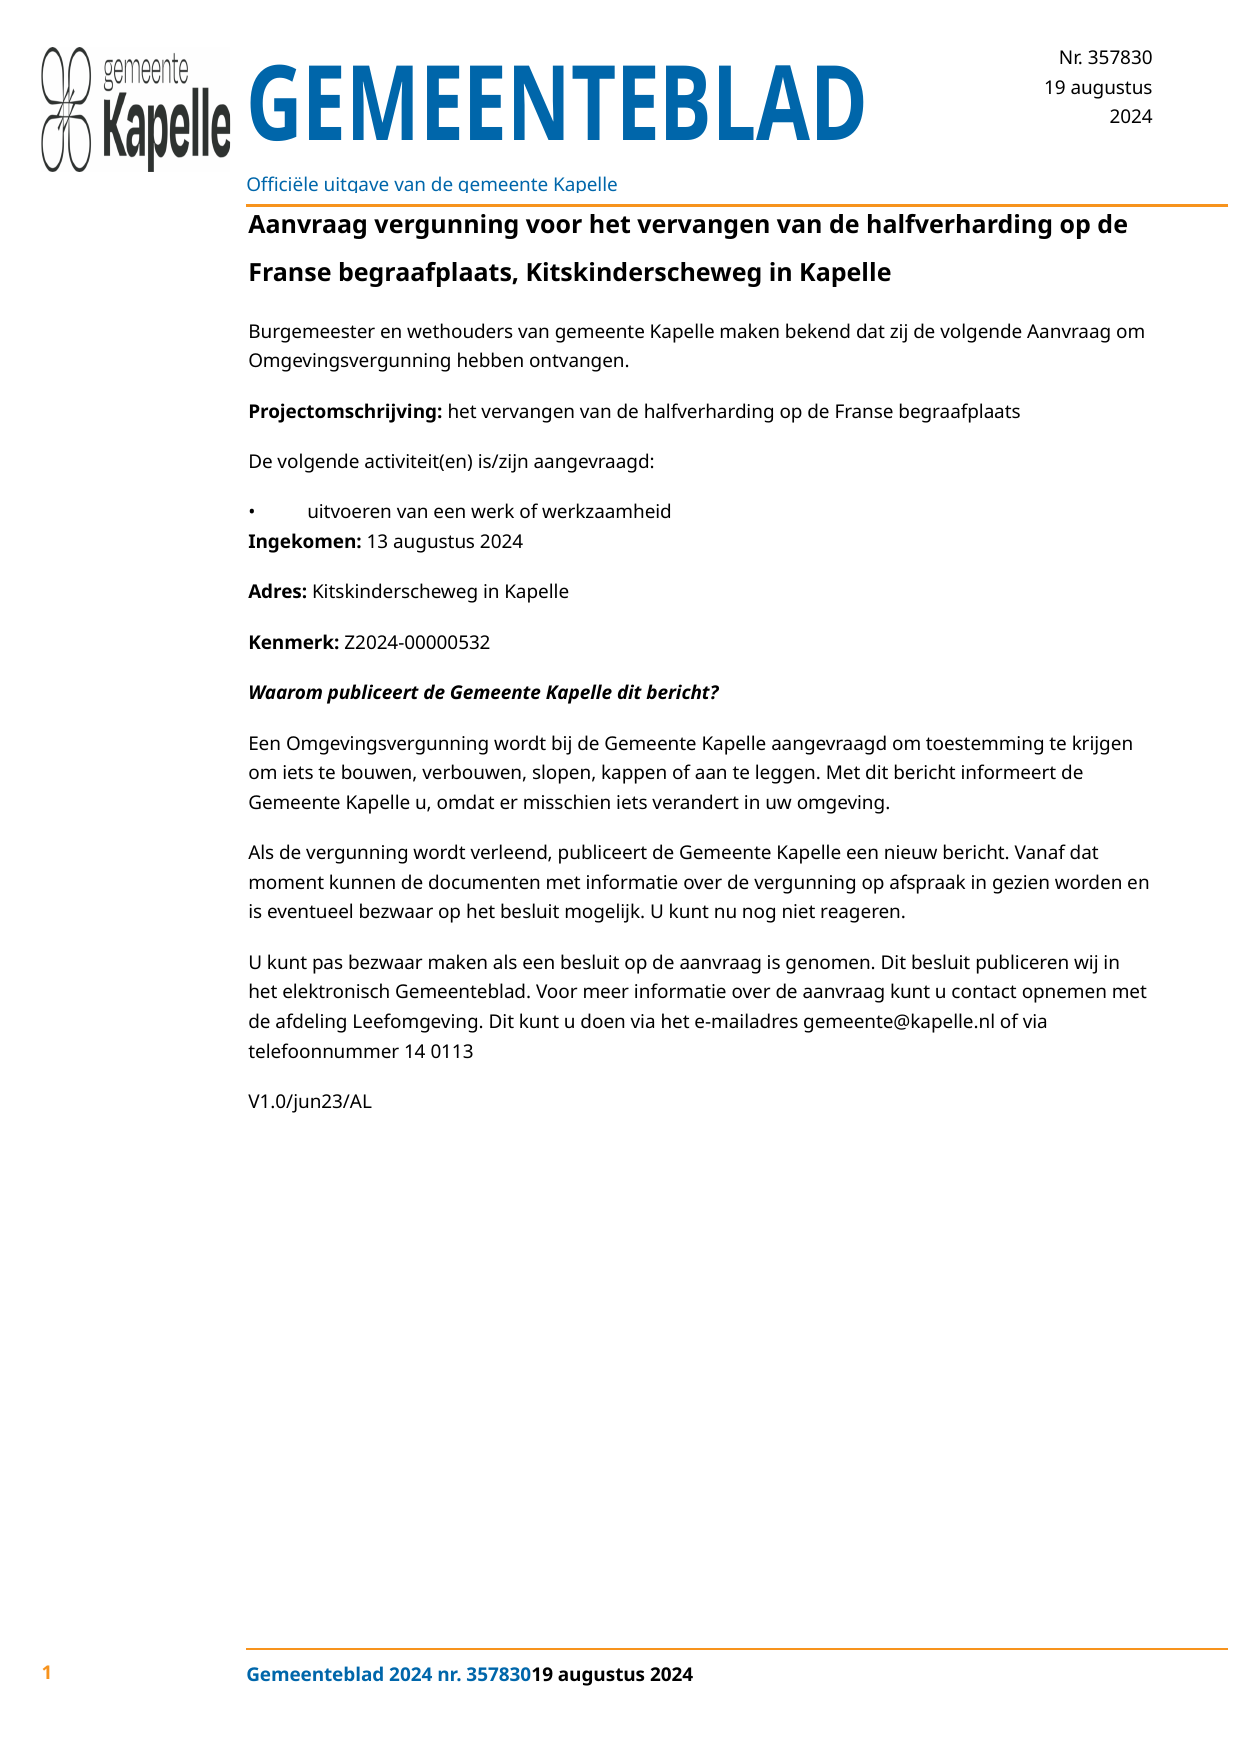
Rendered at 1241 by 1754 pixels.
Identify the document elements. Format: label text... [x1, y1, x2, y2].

text Projectomschrijving: het vervangen van de halfverharding op de Franse begraafplaats [248, 398, 1152, 424]
picture [41, 47, 231, 172]
text Kenmerk: Z2024-00000532 [248, 629, 1152, 655]
list uitvoeren van een werk of werkzaamheid [248, 499, 1152, 524]
text V1.0/jun23/AL [248, 1088, 1152, 1114]
text Waarom publiceert de Gemeente Kapelle dit bericht? [248, 679, 1152, 705]
text Aanvraag vergunning voor het vervangen van de halfverharding op de Franse begraafplaats, Kitskinderscheweg in Kapelle [248, 207, 1152, 288]
text U kunt pas bezwaar maken als een besluit op de aanvraag is genomen. Dit besluit publiceren wij in het elektronisch Gemeenteblad. Voor meer informatie over de aanvraag kunt u contact opnemen met de afdeling Leefomgeving. Dit kunt u doen via het e-mailadres gemeente@kapelle.nl of via telefoonnummer 14 0113 [248, 949, 1152, 1064]
text De volgende activiteit(en) is/zijn aangevraagd: [248, 448, 1152, 474]
text Als de vergunning wordt verleend, publiceert de Gemeente Kapelle een nieuw bericht. Vanaf dat moment kunnen de documenten met informatie over de vergunning op afspraak in gezien worden en is eventueel bezwaar op het besluit mogelijk. U kunt nu nog niet reageren. [248, 839, 1152, 924]
text Ingekomen: 13 augustus 2024 [248, 528, 1152, 554]
text Adres: Kitskinderscheweg in Kapelle [248, 579, 1152, 604]
text Een Omgevingsvergunning wordt bij de Gemeente Kapelle aangevraagd om toestemming te krijgen om iets te bouwen, verbouwen, slopen, kappen of aan te leggen. Met dit bericht informeert de Gemeente Kapelle u, omdat er misschien iets verandert in uw omgeving. [248, 730, 1152, 815]
text Burgemeester en wethouders van gemeente Kapelle maken bekend dat zij de volgende Aanvraag om Omgevingsvergunning hebben ontvangen. [248, 318, 1152, 373]
